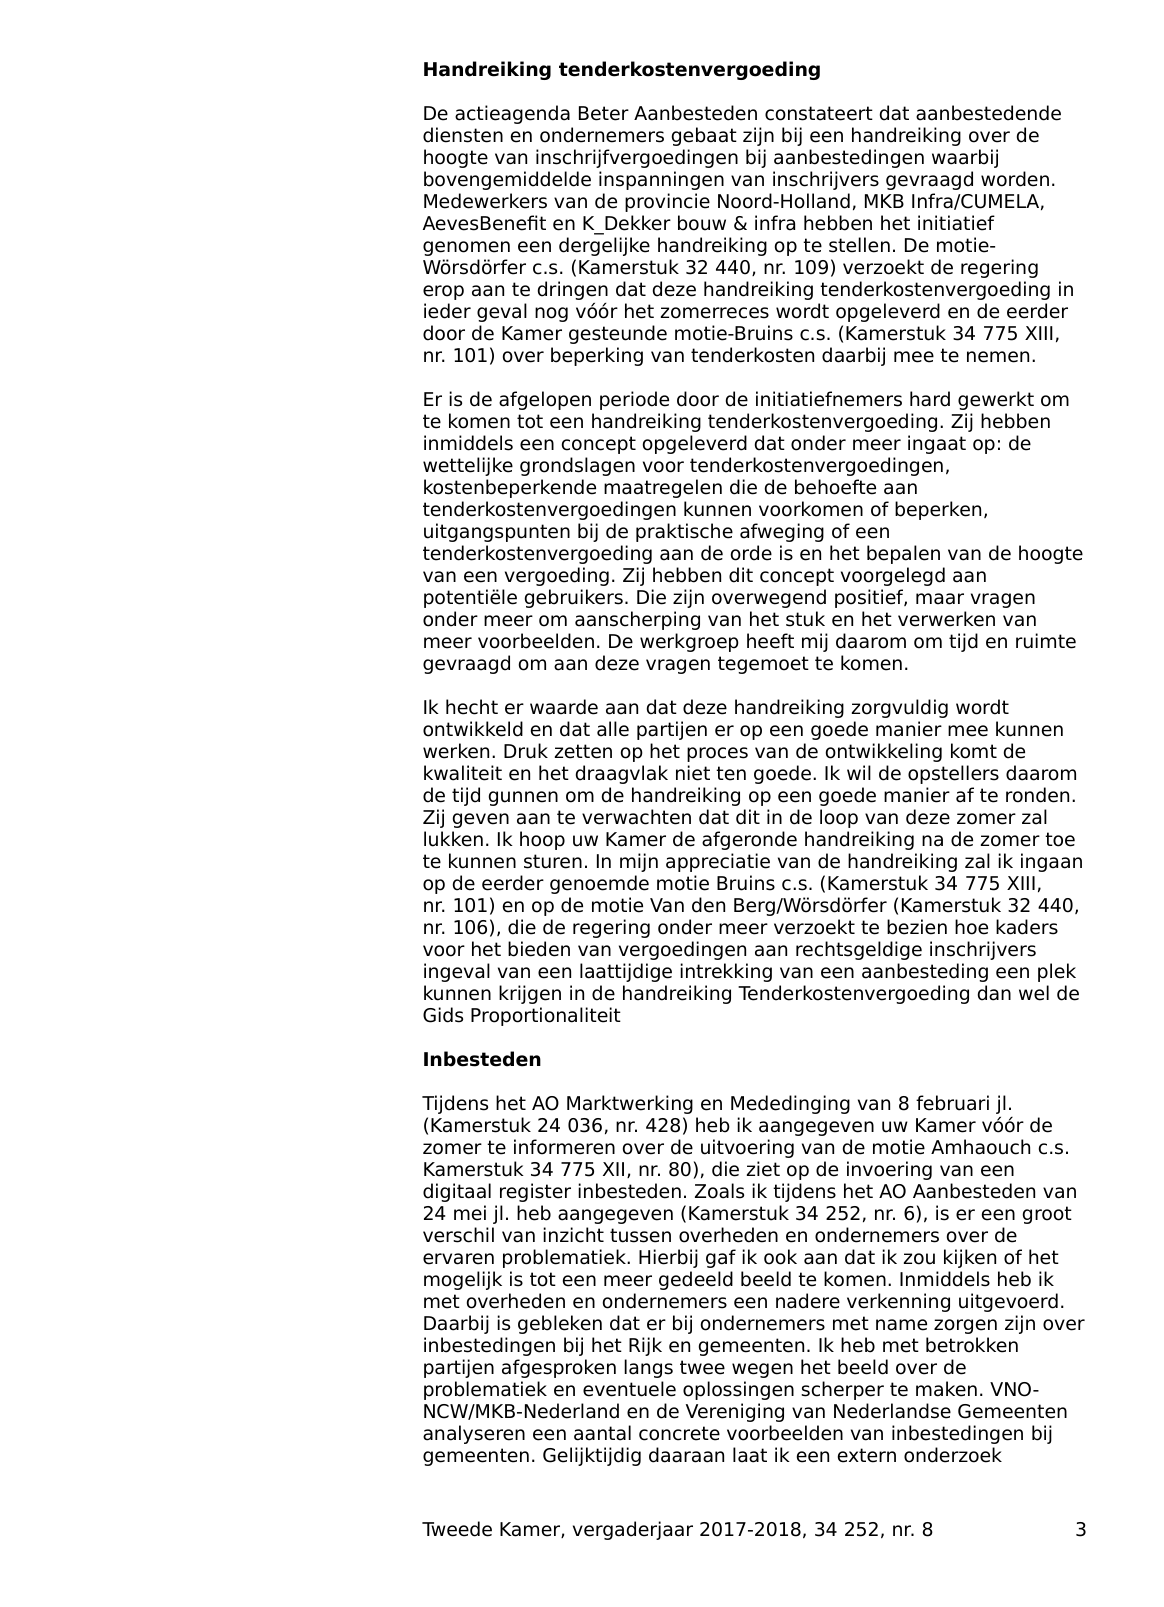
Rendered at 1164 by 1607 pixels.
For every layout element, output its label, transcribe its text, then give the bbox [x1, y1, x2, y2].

subtitle Inbesteden [422, 1049, 1087, 1071]
subtitle Handreiking tenderkostenvergoeding [422, 59, 1087, 81]
text De actieagenda Beter Aanbesteden constateert dat aanbestedende diensten en ondernemers gebaat zijn bij een handreiking over de hoogte van inschrijfvergoedingen bij aanbestedingen waarbij bovengemiddelde inspanningen van inschrijvers gevraagd worden. Medewerkers van de provincie Noord-Holland, MKB Infra/CUMELA, AevesBenefit en K_Dekker bouw & infra hebben het initiatief genomen een dergelijke handreiking op te stellen. De motie-Wörsdörfer c.s. (Kamerstuk 32 440, nr. 109) verzoekt de regering erop aan te dringen dat deze handreiking tenderkostenvergoeding in ieder geval nog vóór het zomerreces wordt opgeleverd en de eerder door de Kamer gesteunde motie-Bruins c.s. (Kamerstuk 34 775 XIII, nr. 101) over beperking van tenderkosten daarbij mee te nemen. [422, 103, 1087, 367]
text Er is de afgelopen periode door de initiatiefnemers hard gewerkt om te komen tot een handreiking tenderkostenvergoeding. Zij hebben inmiddels een concept opgeleverd dat onder meer ingaat op: de wettelijke grondslagen voor tenderkostenvergoedingen, kostenbeperkende maatregelen die de behoefte aan tenderkostenvergoedingen kunnen voorkomen of beperken, uitgangspunten bij de praktische afweging of een tenderkostenvergoeding aan de orde is en het bepalen van de hoogte van een vergoeding. Zij hebben dit concept voorgelegd aan potentiële gebruikers. Die zijn overwegend positief, maar vragen onder meer om aanscherping van het stuk en het verwerken van meer voorbeelden. De werkgroep heeft mij daarom om tijd en ruimte gevraagd om aan deze vragen tegemoet te komen. [422, 389, 1087, 675]
text Tijdens het AO Marktwerking en Mededinging van 8 februari jl. (Kamerstuk 24 036, nr. 428) heb ik aangegeven uw Kamer vóór de zomer te informeren over de uitvoering van de motie Amhaouch c.s. Kamerstuk 34 775 XII, nr. 80), die ziet op de invoering van een digitaal register inbesteden. Zoals ik tijdens het AO Aanbesteden van 24 mei jl. heb aangegeven (Kamerstuk 34 252, nr. 6), is er een groot verschil van inzicht tussen overheden en ondernemers over de ervaren problematiek. Hierbij gaf ik ook aan dat ik zou kijken of het mogelijk is tot een meer gedeeld beeld te komen. Inmiddels heb ik met overheden en ondernemers een nadere verkenning uitgevoerd. Daarbij is gebleken dat er bij ondernemers met name zorgen zijn over inbestedingen bij het Rijk en gemeenten. Ik heb met betrokken partijen afgesproken langs twee wegen het beeld over de problematiek en eventuele oplossingen scherper te maken. VNO-NCW/MKB-Nederland en de Vereniging van Nederlandse Gemeenten analyseren een aantal concrete voorbeelden van inbestedingen bij gemeenten. Gelijktijdig daaraan laat ik een extern onderzoek [422, 1093, 1087, 1467]
text Ik hecht er waarde aan dat deze handreiking zorgvuldig wordt ontwikkeld en dat alle partijen er op een goede manier mee kunnen werken. Druk zetten op het proces van de ontwikkeling komt de kwaliteit en het draagvlak niet ten goede. Ik wil de opstellers daarom de tijd gunnen om de handreiking op een goede manier af te ronden. Zij geven aan te verwachten dat dit in de loop van deze zomer zal lukken. Ik hoop uw Kamer de afgeronde handreiking na de zomer toe te kunnen sturen. In mijn appreciatie van de handreiking zal ik ingaan op de eerder genoemde motie Bruins c.s. (Kamerstuk 34 775 XIII, nr. 101) en op de motie Van den Berg/Wörsdörfer (Kamerstuk 32 440, nr. 106), die de regering onder meer verzoekt te bezien hoe kaders voor het bieden van vergoedingen aan rechtsgeldige inschrijvers ingeval van een laattijdige intrekking van een aanbesteding een plek kunnen krijgen in de handreiking Tenderkostenvergoeding dan wel de Gids Proportionaliteit [422, 697, 1087, 1027]
